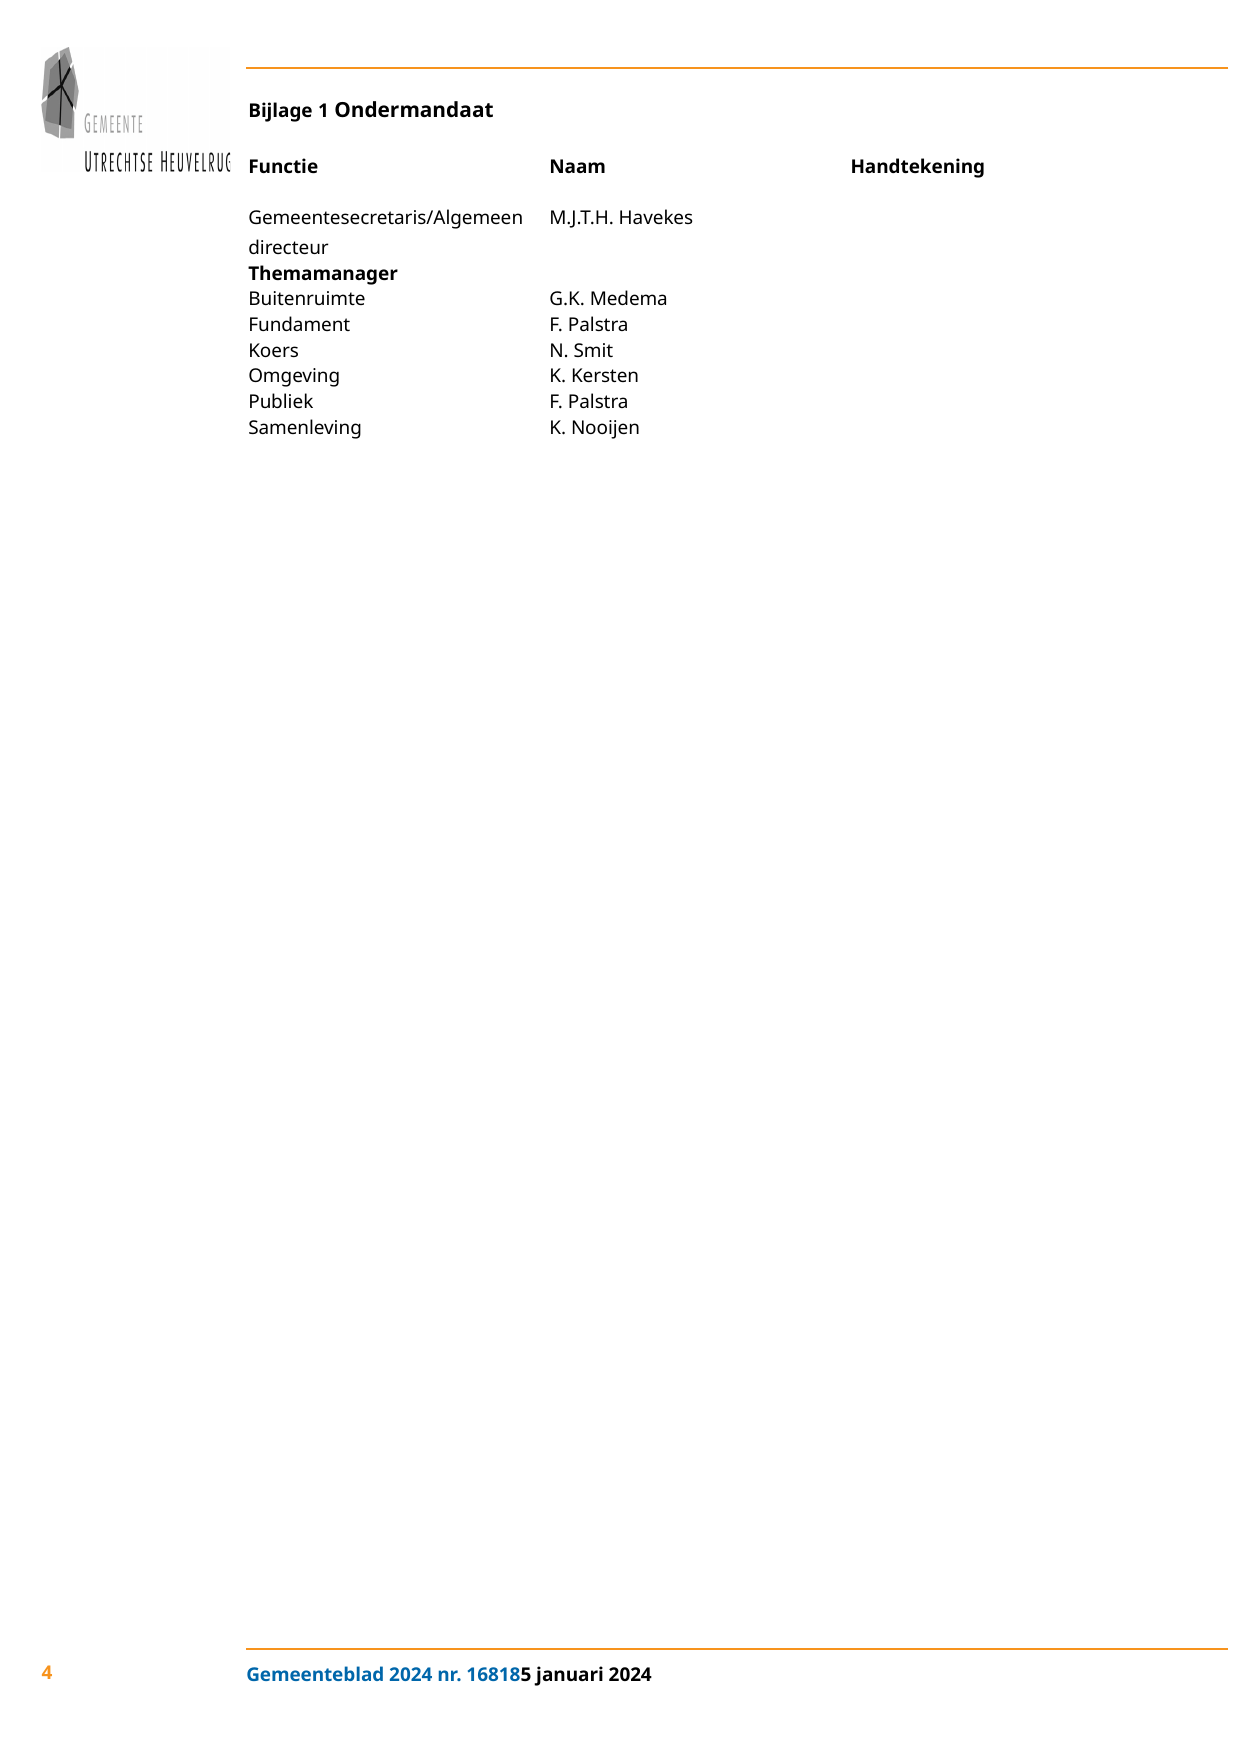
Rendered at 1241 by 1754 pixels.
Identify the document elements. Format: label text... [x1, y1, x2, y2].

table_cell [850, 260, 1152, 286]
table_cell M.J.T.H. Havekes [549, 205, 850, 260]
table_cell [850, 205, 1152, 260]
table_cell Publiek [248, 389, 549, 414]
table_cell [549, 260, 850, 286]
picture [41, 47, 231, 172]
table_cell F. Palstra [549, 389, 850, 414]
table_cell Fundament [248, 311, 549, 337]
table_header Functie [248, 153, 549, 179]
table_cell [549, 179, 850, 204]
table_header Handtekening [850, 153, 1152, 179]
table_cell N. Smit [549, 337, 850, 363]
text Bijlage 1 Ondermandaat [248, 95, 1152, 123]
table_cell [850, 414, 1152, 440]
table_cell Samenleving [248, 414, 549, 440]
table_cell G.K. Medema [549, 286, 850, 311]
table_cell [850, 337, 1152, 363]
table_cell Omgeving [248, 363, 549, 388]
table_cell [850, 179, 1152, 204]
table_cell Gemeentesecretaris/Algemeen directeur [248, 205, 549, 260]
table_cell Koers [248, 337, 549, 363]
table_cell F. Palstra [549, 311, 850, 337]
table_cell [850, 286, 1152, 311]
table_cell [850, 363, 1152, 388]
table_cell K. Kersten [549, 363, 850, 388]
table_cell [248, 179, 549, 204]
table_cell Themamanager [248, 260, 549, 286]
table_cell [850, 389, 1152, 414]
table_header Naam [549, 153, 850, 179]
table_cell Buitenruimte [248, 286, 549, 311]
table_cell [850, 311, 1152, 337]
table_cell K. Nooijen [549, 414, 850, 440]
